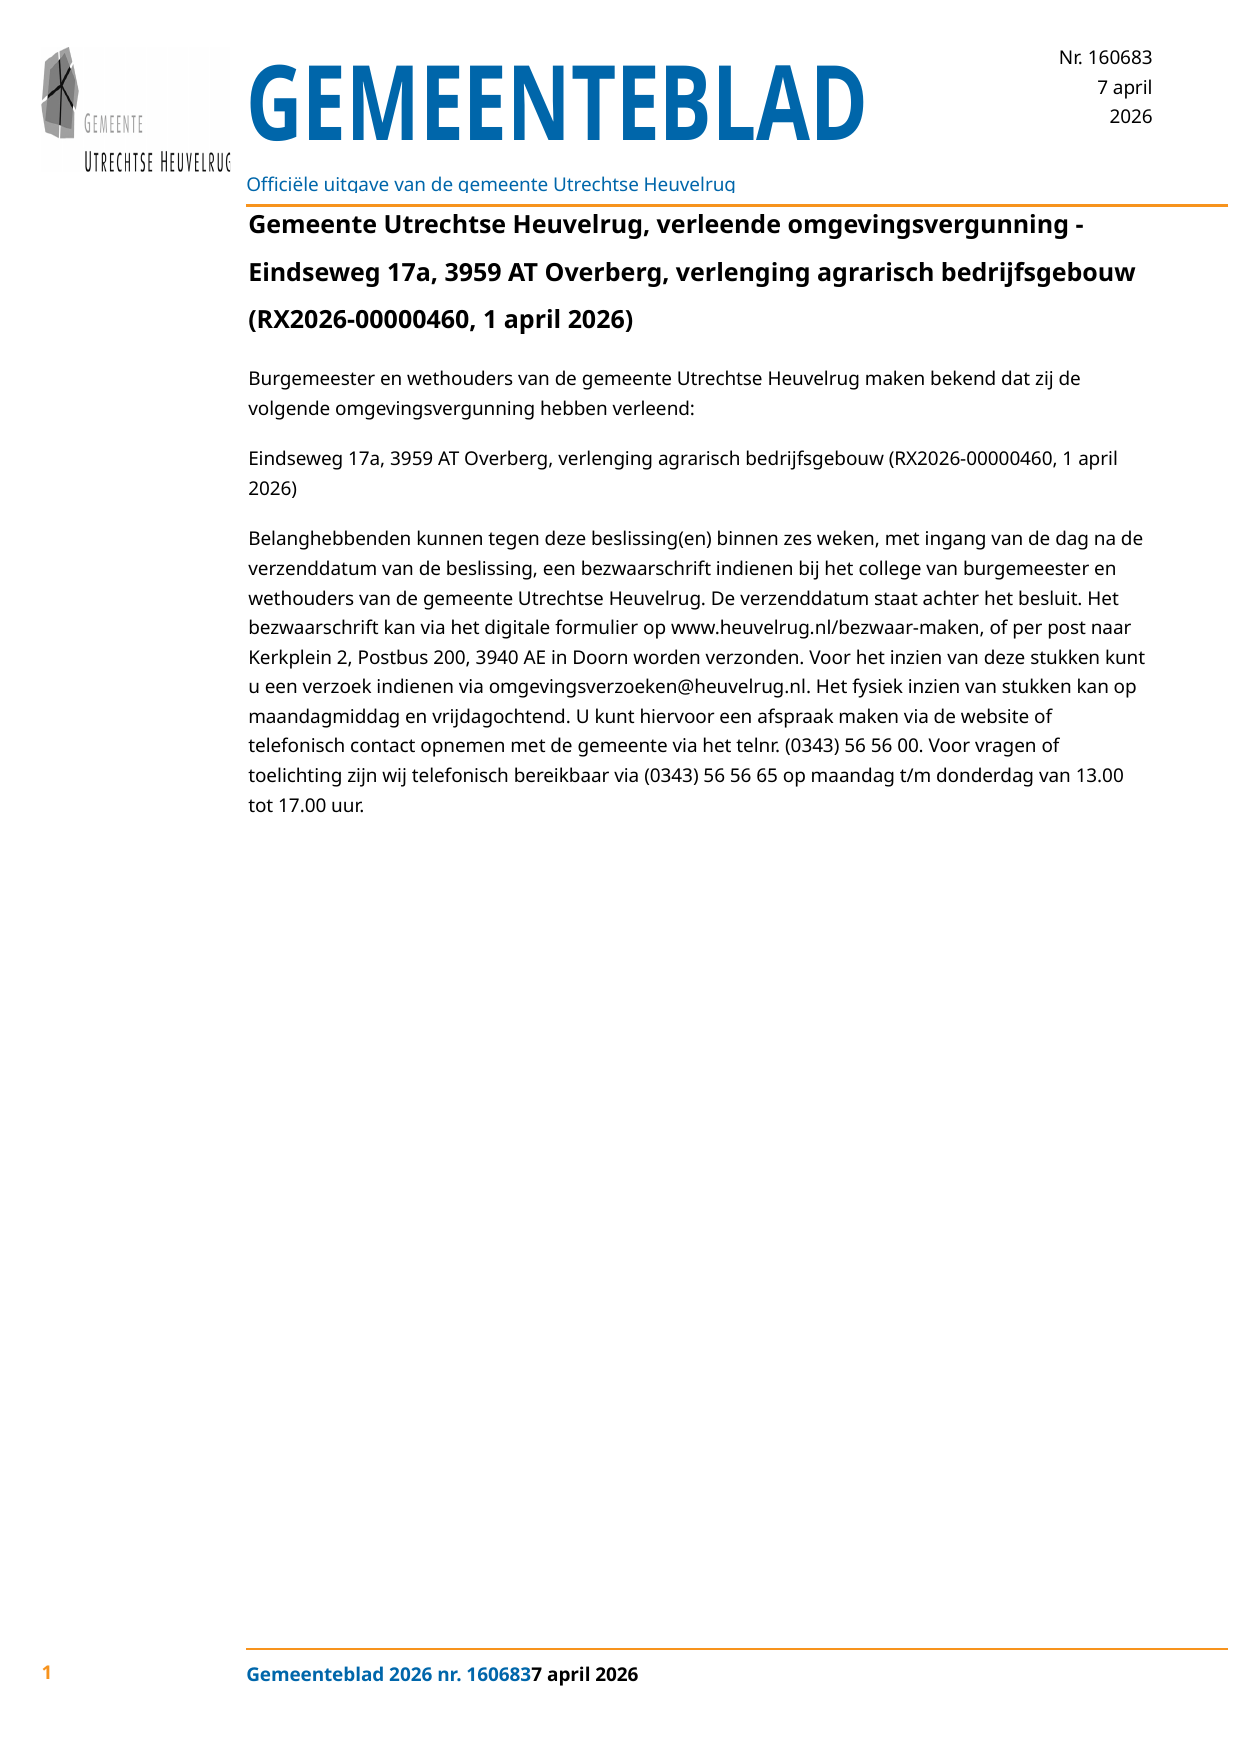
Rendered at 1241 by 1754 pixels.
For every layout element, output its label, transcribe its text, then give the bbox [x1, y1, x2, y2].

text Eindseweg 17a, 3959 AT Overberg, verlenging agrarisch bedrijfsgebouw (RX2026-00000460, 1 april 2026) [248, 446, 1152, 501]
text Burgemeester en wethouders van de gemeente Utrechtse Heuvelrug maken bekend dat zij de volgende omgevingsvergunning hebben verleend: [248, 366, 1152, 421]
text Belanghebbenden kunnen tegen deze beslissing(en) binnen zes weken, met ingang van de dag na de verzenddatum van de beslissing, een bezwaarschrift indienen bij het college van burgemeester en wethouders van de gemeente Utrechtse Heuvelrug. De verzenddatum staat achter het besluit. Het bezwaarschrift kan via het digitale formulier op www.heuvelrug.nl/bezwaar-maken, of per post naar Kerkplein 2, Postbus 200, 3940 AE in Doorn worden verzonden. Voor het inzien van deze stukken kunt u een verzoek indienen via omgevingsverzoeken@heuvelrug.nl. Het fysiek inzien van stukken kan op maandagmiddag en vrijdagochtend. U kunt hiervoor een afspraak maken via de website of telefonisch contact opnemen met de gemeente via het telnr. (0343) 56 56 00. Voor vragen of toelichting zijn wij telefonisch bereikbaar via (0343) 56 56 65 op maandag t/m donderdag van 13.00 tot 17.00 uur. [248, 526, 1152, 817]
picture [41, 47, 231, 172]
text Gemeente Utrechtse Heuvelrug, verleende omgevingsvergunning - Eindseweg 17a, 3959 AT Overberg, verlenging agrarisch bedrijfsgebouw (RX2026-00000460, 1 april 2026) [248, 207, 1152, 336]
